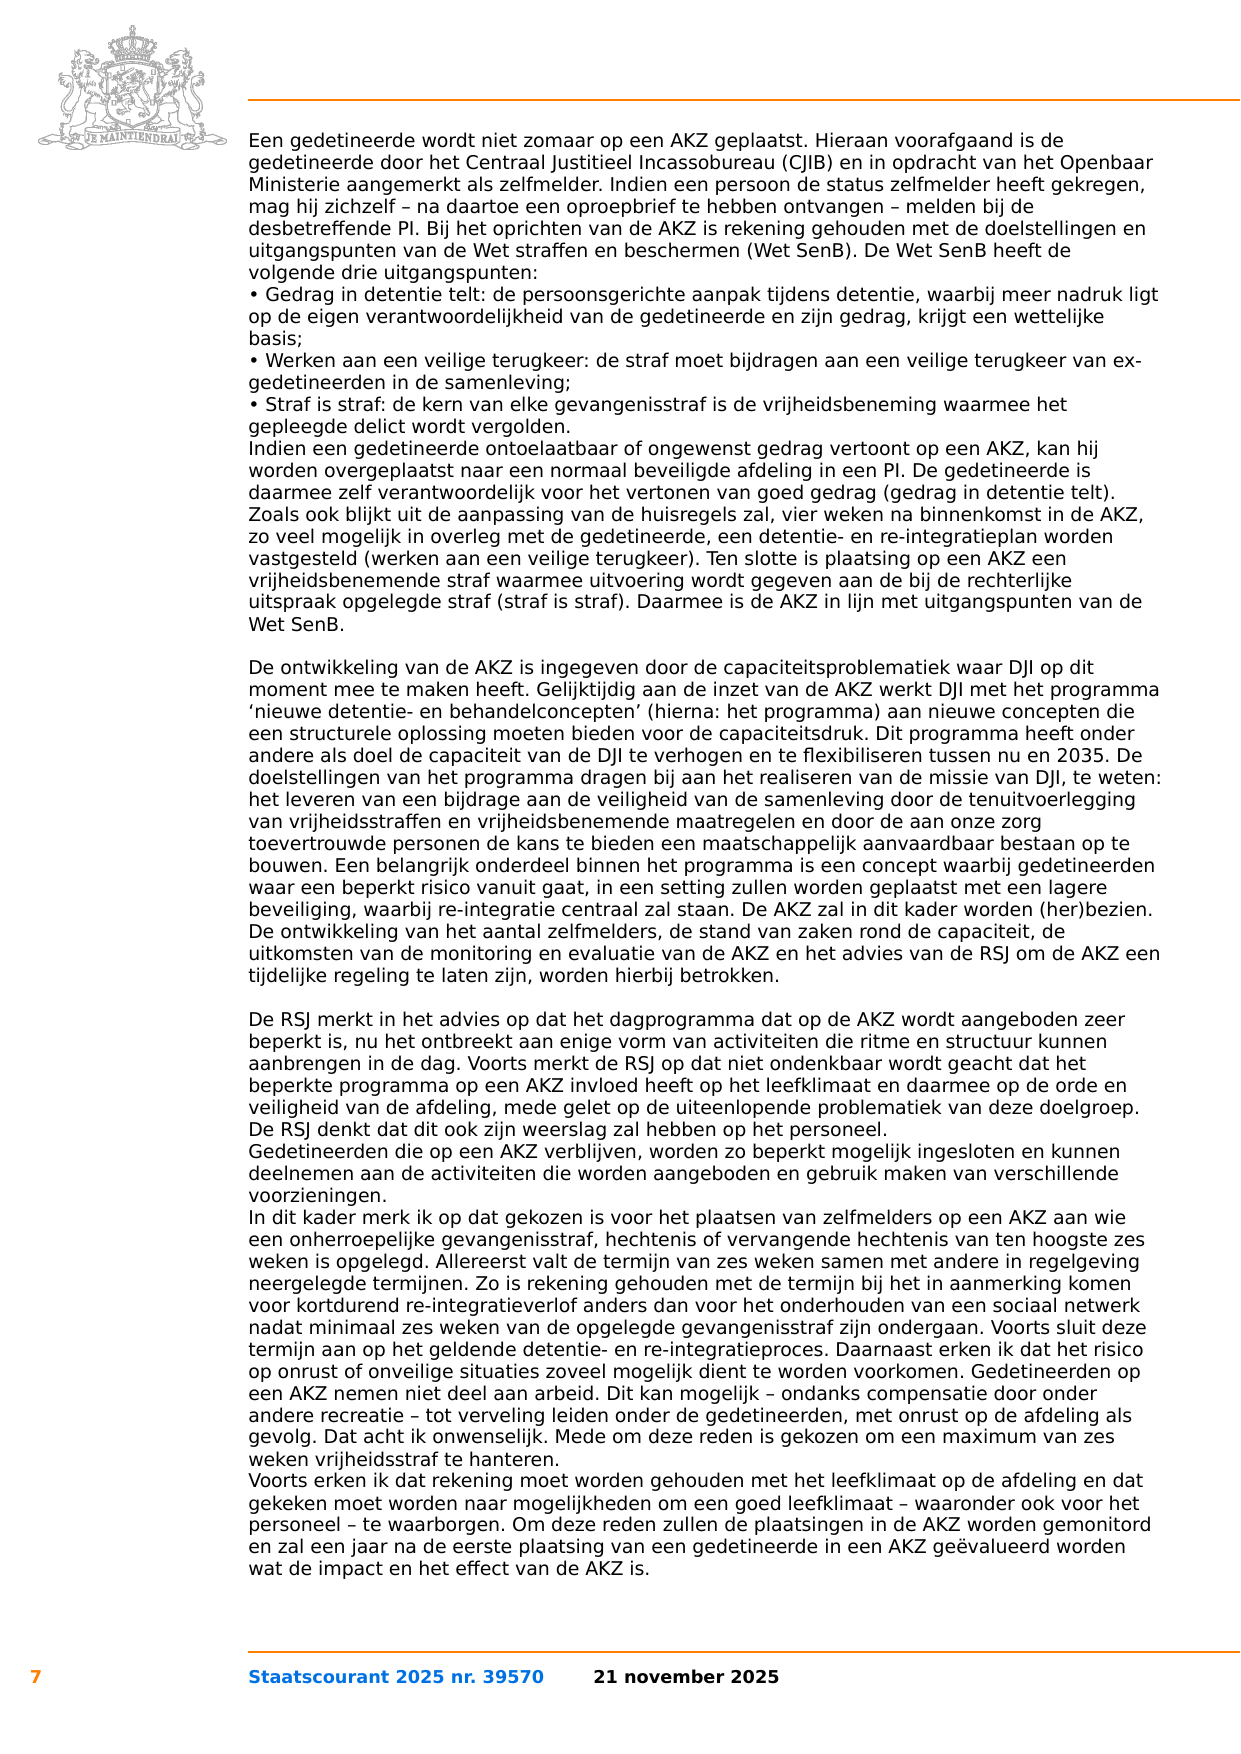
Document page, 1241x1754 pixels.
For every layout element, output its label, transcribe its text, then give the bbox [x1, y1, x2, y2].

text Indien een gedetineerde ontoelaatbaar of ongewenst gedrag vertoont op een AKZ, kan hij worden overgeplaatst naar een normaal beveiligde afdeling in een PI. De gedetineerde is daarmee zelf verantwoordelijk voor het vertonen van goed gedrag (gedrag in detentie telt). Zoals ook blijkt uit de aanpassing van de huisregels zal, vier weken na binnenkomst in de AKZ, zo veel mogelijk in overleg met de gedetineerde, een detentie- en re-integratieplan worden vastgesteld (werken aan een veilige terugkeer). Ten slotte is plaatsing op een AKZ een vrijheidsbenemende straf waarmee uitvoering wordt gegeven aan de bij de rechterlijke uitspraak opgelegde straf (straf is straf). Daarmee is de AKZ in lijn met uitgangspunten van de Wet SenB. [248, 438, 1163, 635]
text Voorts erken ik dat rekening moet worden gehouden met het leefklimaat op de afdeling en dat gekeken moet worden naar mogelijkheden om een goed leefklimaat – waaronder ook voor het personeel – te waarborgen. Om deze reden zullen de plaatsingen in de AKZ worden gemonitord en zal een jaar na de eerste plaatsing van een gedetineerde in een AKZ geëvalueerd worden wat de impact en het effect van de AKZ is. [248, 1470, 1163, 1580]
text • Gedrag in detentie telt: de persoonsgerichte aanpak tijdens detentie, waarbij meer nadruk ligt op de eigen verantwoordelijkheid van de gedetineerde en zijn gedrag, krijgt een wettelijke basis; [248, 284, 1163, 350]
text In dit kader merk ik op dat gekozen is voor het plaatsen van zelfmelders op een AKZ aan wie een onherroepelijke gevangenisstraf, hechtenis of vervangende hechtenis van ten hoogste zes weken is opgelegd. Allereerst valt de termijn van zes weken samen met andere in regelgeving neergelegde termijnen. Zo is rekening gehouden met de termijn bij het in aanmerking komen voor kortdurend re-integratieverlof anders dan voor het onderhouden van een sociaal netwerk nadat minimaal zes weken van de opgelegde gevangenisstraf zijn ondergaan. Voorts sluit deze termijn aan op het geldende detentie- en re-integratieproces. Daarnaast erken ik dat het risico op onrust of onveilige situaties zoveel mogelijk dient te worden voorkomen. Gedetineerden op een AKZ nemen niet deel aan arbeid. Dit kan mogelijk – ondanks compensatie door onder andere recreatie – tot verveling leiden onder de gedetineerden, met onrust op de afdeling als gevolg. Dat acht ik onwenselijk. Mede om deze reden is gekozen om een maximum van zes weken vrijheidsstraf te hanteren. [248, 1207, 1163, 1470]
text De RSJ merkt in het advies op dat het dagprogramma dat op de AKZ wordt aangeboden zeer beperkt is, nu het ontbreekt aan enige vorm van activiteiten die ritme en structuur kunnen aanbrengen in de dag. Voorts merkt de RSJ op dat niet ondenkbaar wordt geacht dat het beperkte programma op een AKZ invloed heeft op het leefklimaat en daarmee op de orde en veiligheid van de afdeling, mede gelet op de uiteenlopende problematiek van deze doelgroep. De RSJ denkt dat dit ook zijn weerslag zal hebben op het personeel. [248, 1009, 1163, 1141]
text • Straf is straf: de kern van elke gevangenisstraf is de vrijheidsbeneming waarmee het gepleegde delict wordt vergolden. [248, 394, 1163, 438]
text • Werken aan een veilige terugkeer: de straf moet bijdragen aan een veilige terugkeer van ex-gedetineerden in de samenleving; [248, 350, 1163, 394]
text Gedetineerden die op een AKZ verblijven, worden zo beperkt mogelijk ingesloten en kunnen deelnemen aan de activiteiten die worden aangeboden en gebruik maken van verschillende voorzieningen. [248, 1141, 1163, 1207]
text De ontwikkeling van de AKZ is ingegeven door de capaciteitsproblematiek waar DJI op dit moment mee te maken heeft. Gelijktijdig aan de inzet van de AKZ werkt DJI met het programma ‘nieuwe detentie- en behandelconcepten’ (hierna: het programma) aan nieuwe concepten die een structurele oplossing moeten bieden voor de capaciteitsdruk. Dit programma heeft onder andere als doel de capaciteit van de DJI te verhogen en te flexibiliseren tussen nu en 2035. De doelstellingen van het programma dragen bij aan het realiseren van de missie van DJI, te weten: het leveren van een bijdrage aan de veiligheid van de samenleving door de tenuitvoerlegging van vrijheidsstraffen en vrijheidsbenemende maatregelen en door de aan onze zorg toevertrouwde personen de kans te bieden een maatschappelijk aanvaardbaar bestaan op te bouwen. Een belangrijk onderdeel binnen het programma is een concept waarbij gedetineerden waar een beperkt risico vanuit gaat, in een setting zullen worden geplaatst met een lagere beveiliging, waarbij re-integratie centraal zal staan. De AKZ zal in dit kader worden (her)bezien. De ontwikkeling van het aantal zelfmelders, de stand van zaken rond de capaciteit, de uitkomsten van de monitoring en evaluatie van de AKZ en het advies van de RSJ om de AKZ een tijdelijke regeling te laten zijn, worden hierbij betrokken. [248, 657, 1163, 987]
text Een gedetineerde wordt niet zomaar op een AKZ geplaatst. Hieraan voorafgaand is de gedetineerde door het Centraal Justitieel Incassobureau (CJIB) en in opdracht van het Openbaar Ministerie aangemerkt als zelfmelder. Indien een persoon de status zelfmelder heeft gekregen, mag hij zichzelf – na daartoe een oproepbrief te hebben ontvangen – melden bij de desbetreffende PI. Bij het oprichten van de AKZ is rekening gehouden met de doelstellingen en uitgangspunten van de Wet straffen en beschermen (Wet SenB). De Wet SenB heeft de volgende drie uitgangspunten: [248, 130, 1163, 284]
picture [38, 25, 227, 150]
